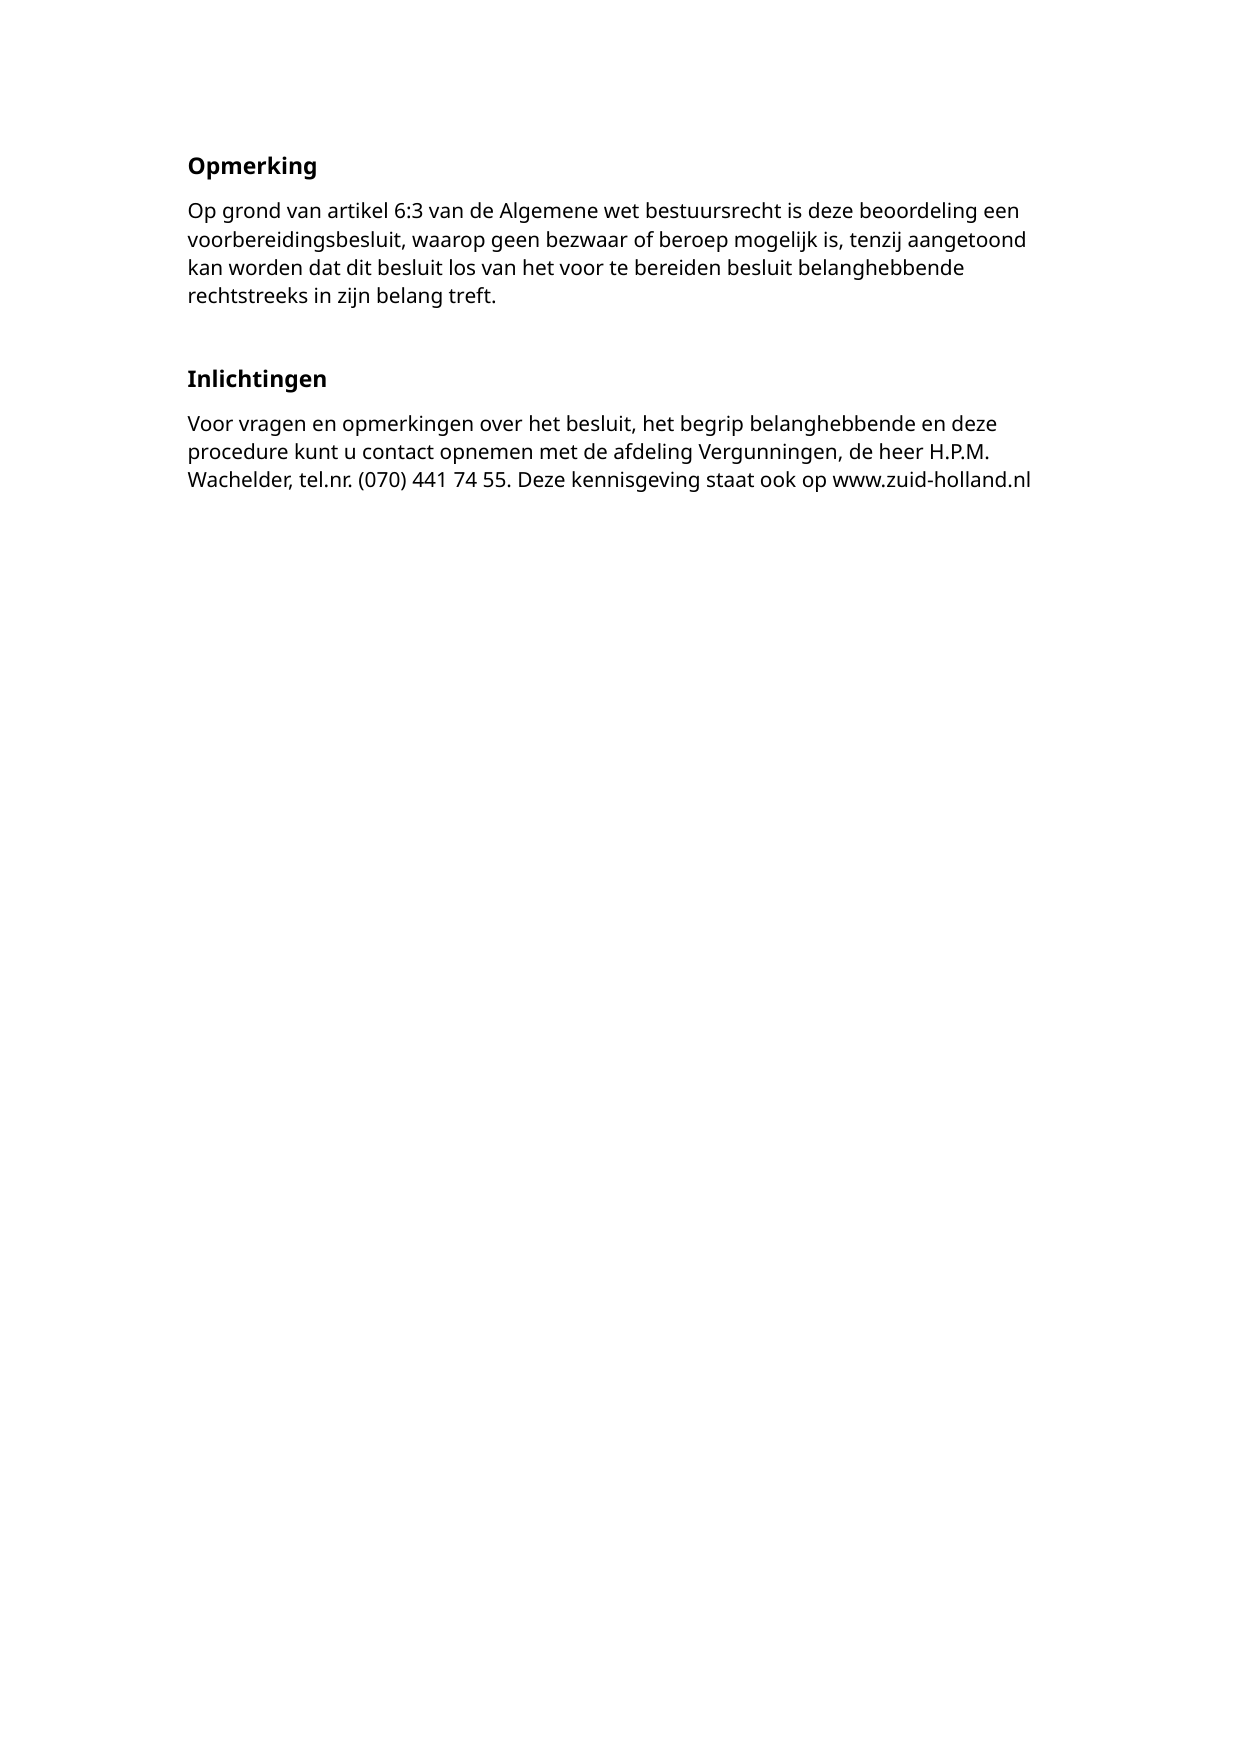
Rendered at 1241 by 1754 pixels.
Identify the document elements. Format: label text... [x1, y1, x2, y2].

subtitle Opmerking [187, 150, 1053, 181]
text Op grond van artikel 6:3 van de Algemene wet bestuursrecht is deze beoordeling een voorbereidingsbesluit, waarop geen bezwaar of beroep mogelijk is, tenzij aangetoond kan worden dat dit besluit los van het voor te bereiden besluit belanghebbende rechtstreeks in zijn belang treft. [187, 196, 1053, 310]
text Voor vragen en opmerkingen over het besluit, het begrip belanghebbende en deze procedure kunt u contact opnemen met de afdeling Vergunningen, de heer H.P.M. Wachelder, tel.nr. (070) 441 74 55. Deze kennisgeving staat ook op www.zuid-holland.nl [187, 409, 1053, 494]
subtitle Inlichtingen [187, 362, 1053, 394]
